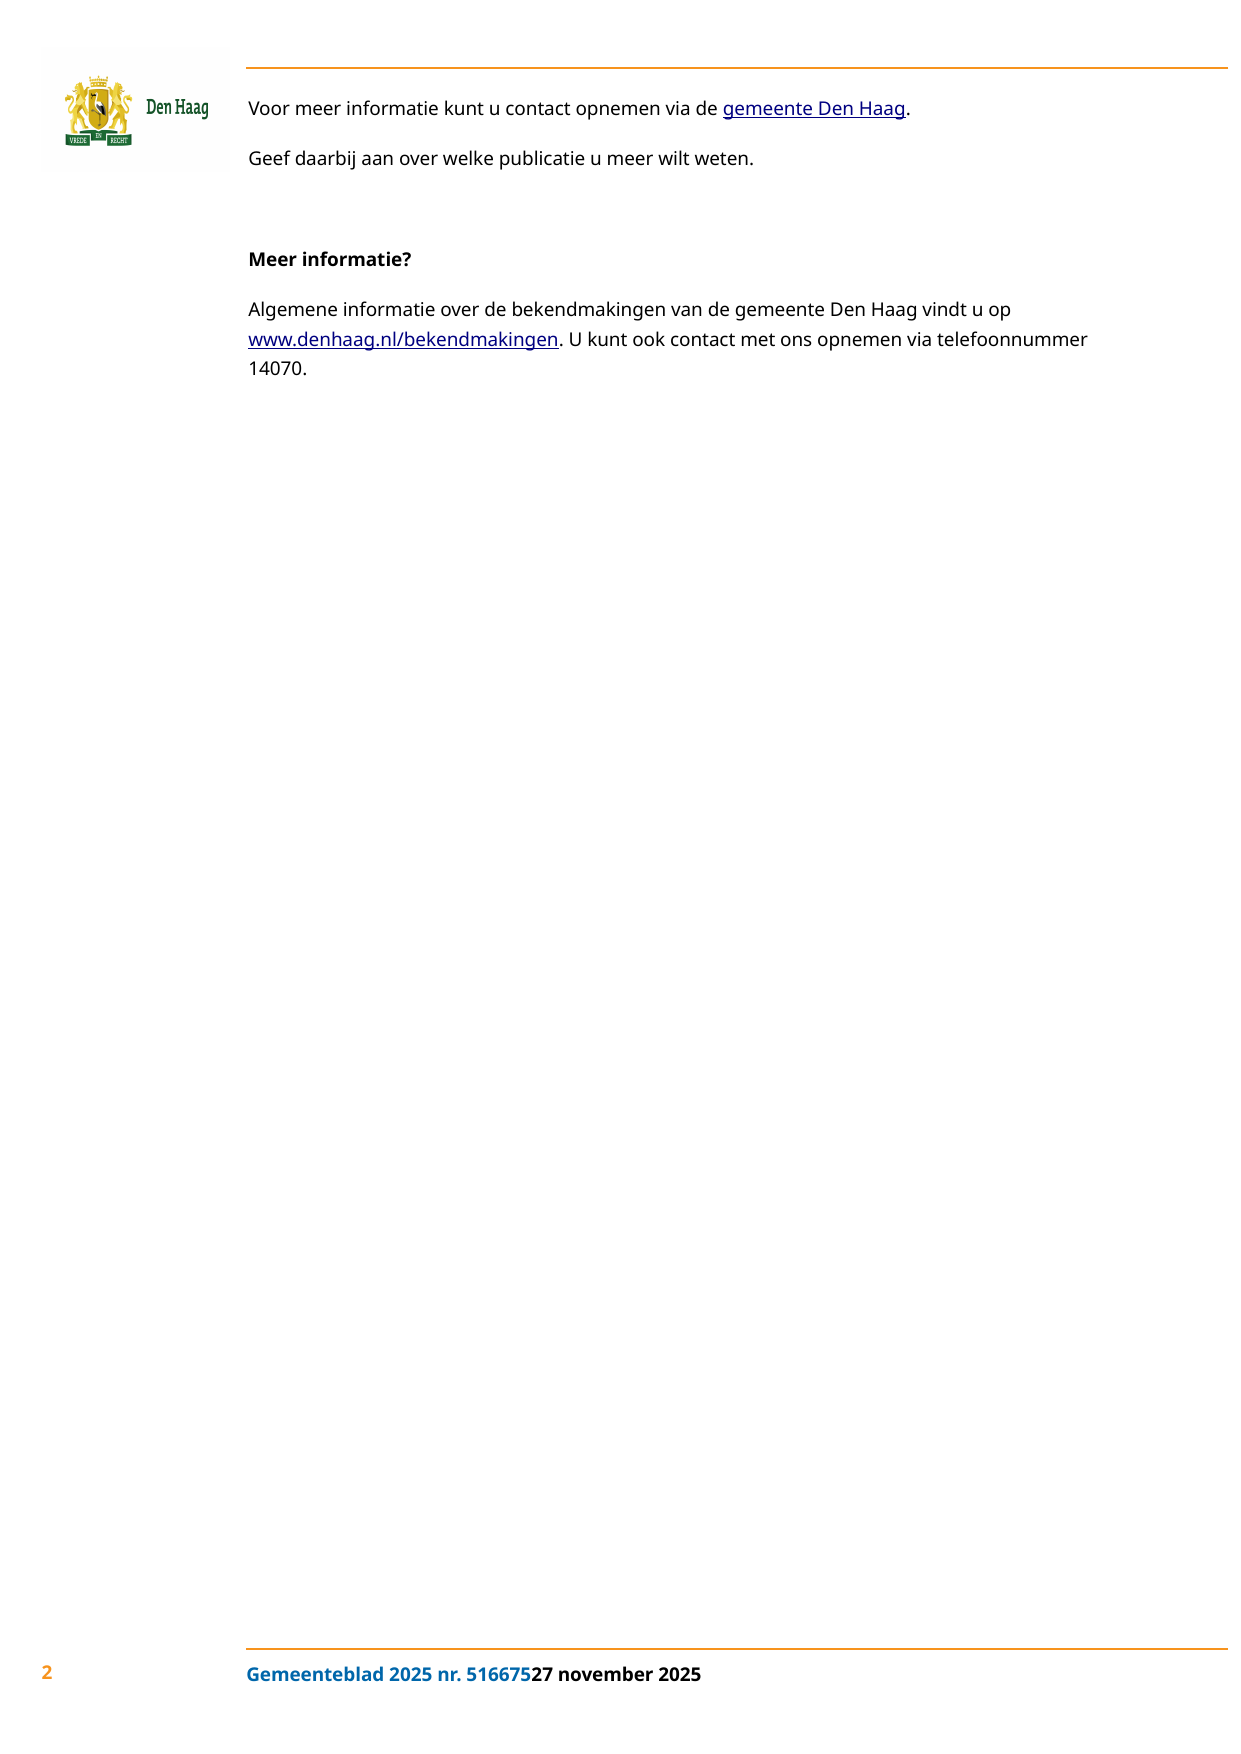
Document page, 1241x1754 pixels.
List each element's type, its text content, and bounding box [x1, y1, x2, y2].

text Meer informatie? [248, 246, 1152, 272]
text Voor meer informatie kunt u contact opnemen via de gemeente Den Haag. [248, 95, 1152, 121]
picture [41, 47, 231, 172]
text Algemene informatie over de bekendmakingen van de gemeente Den Haag vindt u op www.denhaag.nl/bekendmakingen. U kunt ook contact met ons opnemen via telefoonnummer 14070. [248, 296, 1152, 381]
text Geef daarbij aan over welke publicatie u meer wilt weten. [248, 145, 1152, 171]
